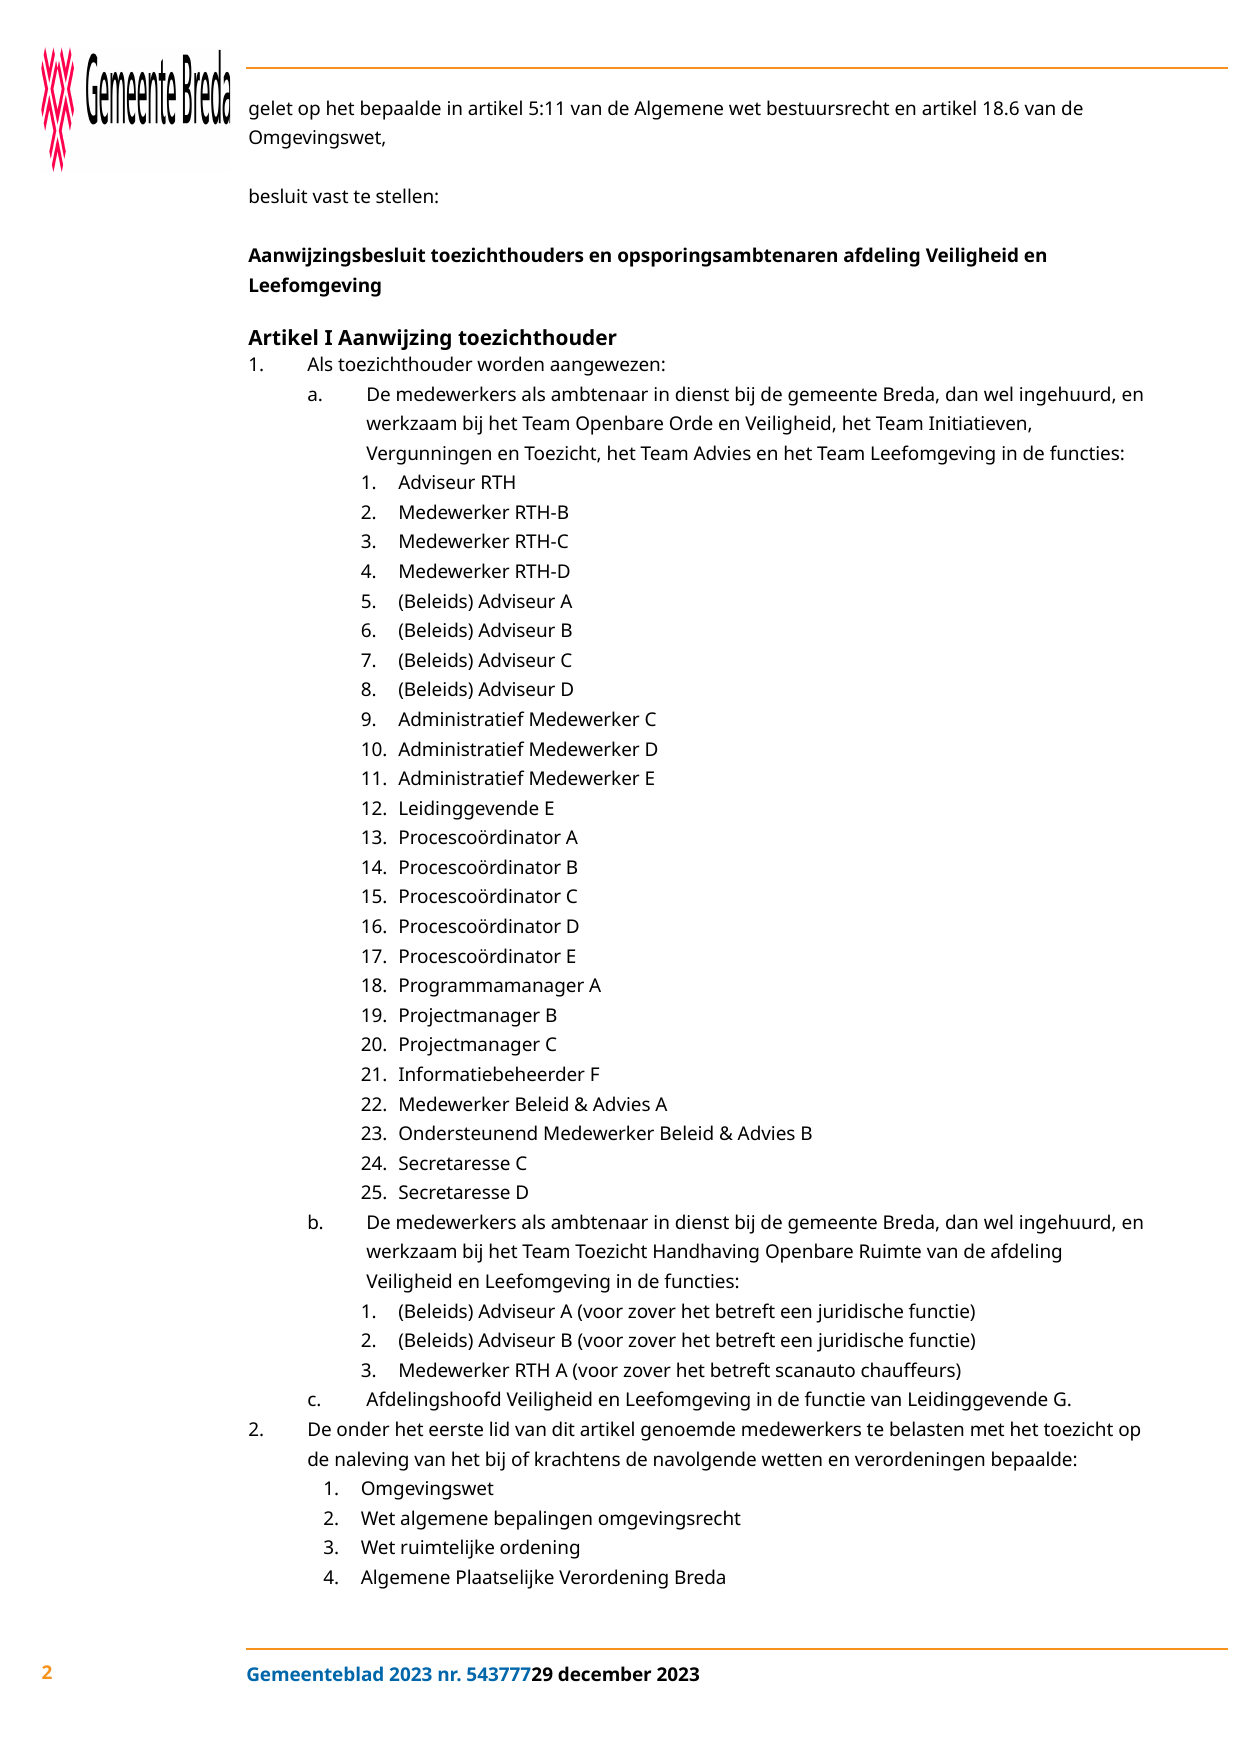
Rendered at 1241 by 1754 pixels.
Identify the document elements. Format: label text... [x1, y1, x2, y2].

list Ondersteunend Medewerker Beleid & Advies B [361, 1120, 1152, 1146]
list Medewerker Beleid & Advies A [361, 1091, 1152, 1116]
list Procescoördinator B [361, 854, 1152, 880]
list Secretaresse D [361, 1179, 1152, 1205]
list Secretaresse C [361, 1150, 1152, 1176]
list Omgevingswet [323, 1475, 1152, 1501]
list Algemene Plaatselijke Verordening Breda [323, 1564, 1152, 1590]
list De medewerkers als ambtenaar in dienst bij de gemeente Breda, dan wel ingehuurd, en werkzaam bij het Team Openbare Orde en Veiligheid, het Team Initiatieven, Vergunningen en Toezicht, het Team Advies en het Team Leefomgeving in de functies: [307, 381, 1152, 466]
list Informatiebeheerder F [361, 1061, 1152, 1087]
list (Beleids) Adviseur C [361, 647, 1152, 673]
list De onder het eerste lid van dit artikel genoemde medewerkers te belasten met het toezicht op de naleving van het bij of krachtens de navolgende wetten en verordeningen bepaalde: [248, 1416, 1152, 1471]
list Adviseur RTH [361, 469, 1152, 495]
list Medewerker RTH-B [361, 499, 1152, 525]
list Programmamanager A [361, 972, 1152, 998]
list De medewerkers als ambtenaar in dienst bij de gemeente Breda, dan wel ingehuurd, en werkzaam bij het Team Toezicht Handhaving Openbare Ruimte van de afdeling Veiligheid en Leefomgeving in de functies: [307, 1209, 1152, 1294]
list Administratief Medewerker E [361, 765, 1152, 791]
list (Beleids) Adviseur B (voor zover het betreft een juridische functie) [361, 1327, 1152, 1353]
list Medewerker RTH-D [361, 558, 1152, 584]
list Administratief Medewerker C [361, 706, 1152, 732]
picture [41, 47, 231, 172]
list Projectmanager C [361, 1032, 1152, 1057]
list Procescoördinator E [361, 943, 1152, 968]
list Wet algemene bepalingen omgevingsrecht [323, 1505, 1152, 1531]
list (Beleids) Adviseur A (voor zover het betreft een juridische functie) [361, 1298, 1152, 1323]
list Procescoördinator C [361, 884, 1152, 909]
list Procescoördinator D [361, 913, 1152, 939]
list Als toezichthouder worden aangewezen: [248, 351, 1152, 377]
list Leidinggevende E [361, 795, 1152, 821]
list (Beleids) Adviseur B [361, 617, 1152, 643]
list (Beleids) Adviseur D [361, 677, 1152, 702]
list Procescoördinator A [361, 824, 1152, 850]
list Medewerker RTH-C [361, 529, 1152, 554]
list (Beleids) Adviseur A [361, 588, 1152, 613]
list Medewerker RTH A (voor zover het betreft scanauto chauffeurs) [361, 1357, 1152, 1383]
list Administratief Medewerker D [361, 736, 1152, 761]
list Wet ruimtelijke ordening [323, 1534, 1152, 1560]
text besluit vast te stellen: [248, 183, 1152, 209]
text Aanwijzingsbesluit toezichthouders en opsporingsambtenaren afdeling Veiligheid en Leefomgeving [248, 243, 1152, 298]
list Afdelingshoofd Veiligheid en Leefomgeving in de functie van Leidinggevende G. [307, 1387, 1152, 1412]
text gelet op het bepaalde in artikel 5:11 van de Algemene wet bestuursrecht en artikel 18.6 van de Omgevingswet, [248, 95, 1152, 150]
text Artikel I Aanwijzing toezichthouder [248, 323, 1152, 351]
list Projectmanager B [361, 1002, 1152, 1028]
